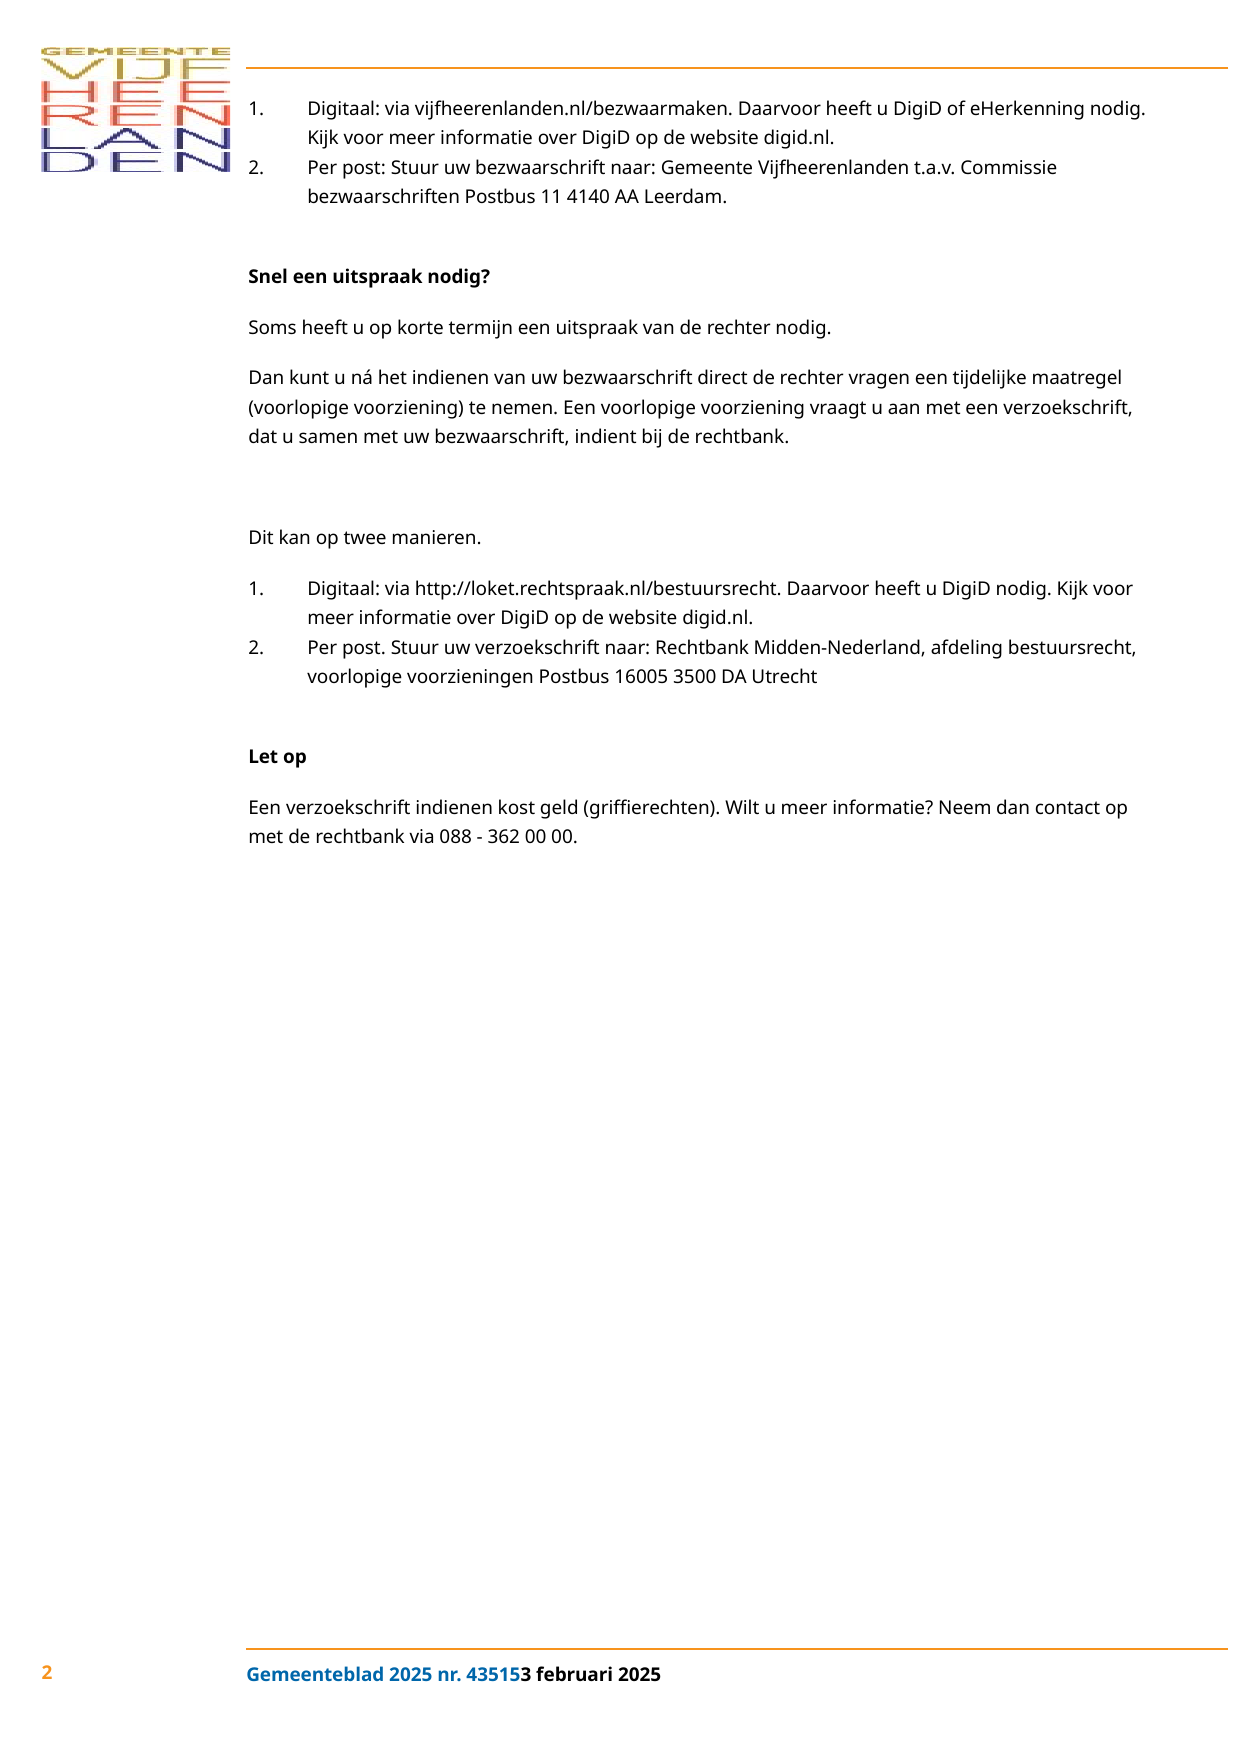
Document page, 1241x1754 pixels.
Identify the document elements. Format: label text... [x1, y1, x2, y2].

text Dan kunt u ná het indienen van uw bezwaarschrift direct de rechter vragen een tijdelijke maatregel (voorlopige voorziening) te nemen. Een voorlopige voorziening vraagt u aan met een verzoekschrift, dat u samen met uw bezwaarschrift, indient bij de rechtbank. [248, 364, 1152, 449]
text Dit kan op twee manieren. [248, 524, 1152, 550]
text Let op [248, 743, 1152, 769]
picture [41, 47, 231, 172]
list Digitaal: via vijfheerenlanden.nl/bezwaarmaken. Daarvoor heeft u DigiD of eHerkenning nodig. Kijk voor meer informatie over DigiD op de website digid.nl. [248, 95, 1152, 150]
list Per post: Stuur uw bezwaarschrift naar: Gemeente Vijfheerenlanden t.a.v. Commissie bezwaarschriften Postbus 11 4140 AA Leerdam. [248, 154, 1152, 209]
list Per post. Stuur uw verzoekschrift naar: Rechtbank Midden-Nederland, afdeling bestuursrecht, voorlopige voorzieningen Postbus 16005 3500 DA Utrecht [248, 634, 1152, 689]
text Een verzoekschrift indienen kost geld (griffierechten). Wilt u meer informatie? Neem dan contact op met de rechtbank via 088 - 362 00 00. [248, 794, 1152, 849]
text Snel een uitspraak nodig? [248, 263, 1152, 289]
list Digitaal: via http://loket.rechtspraak.nl/bestuursrecht. Daarvoor heeft u DigiD nodig. Kijk voor meer informatie over DigiD op de website digid.nl. [248, 575, 1152, 630]
text Soms heeft u op korte termijn een uitspraak van de rechter nodig. [248, 314, 1152, 340]
